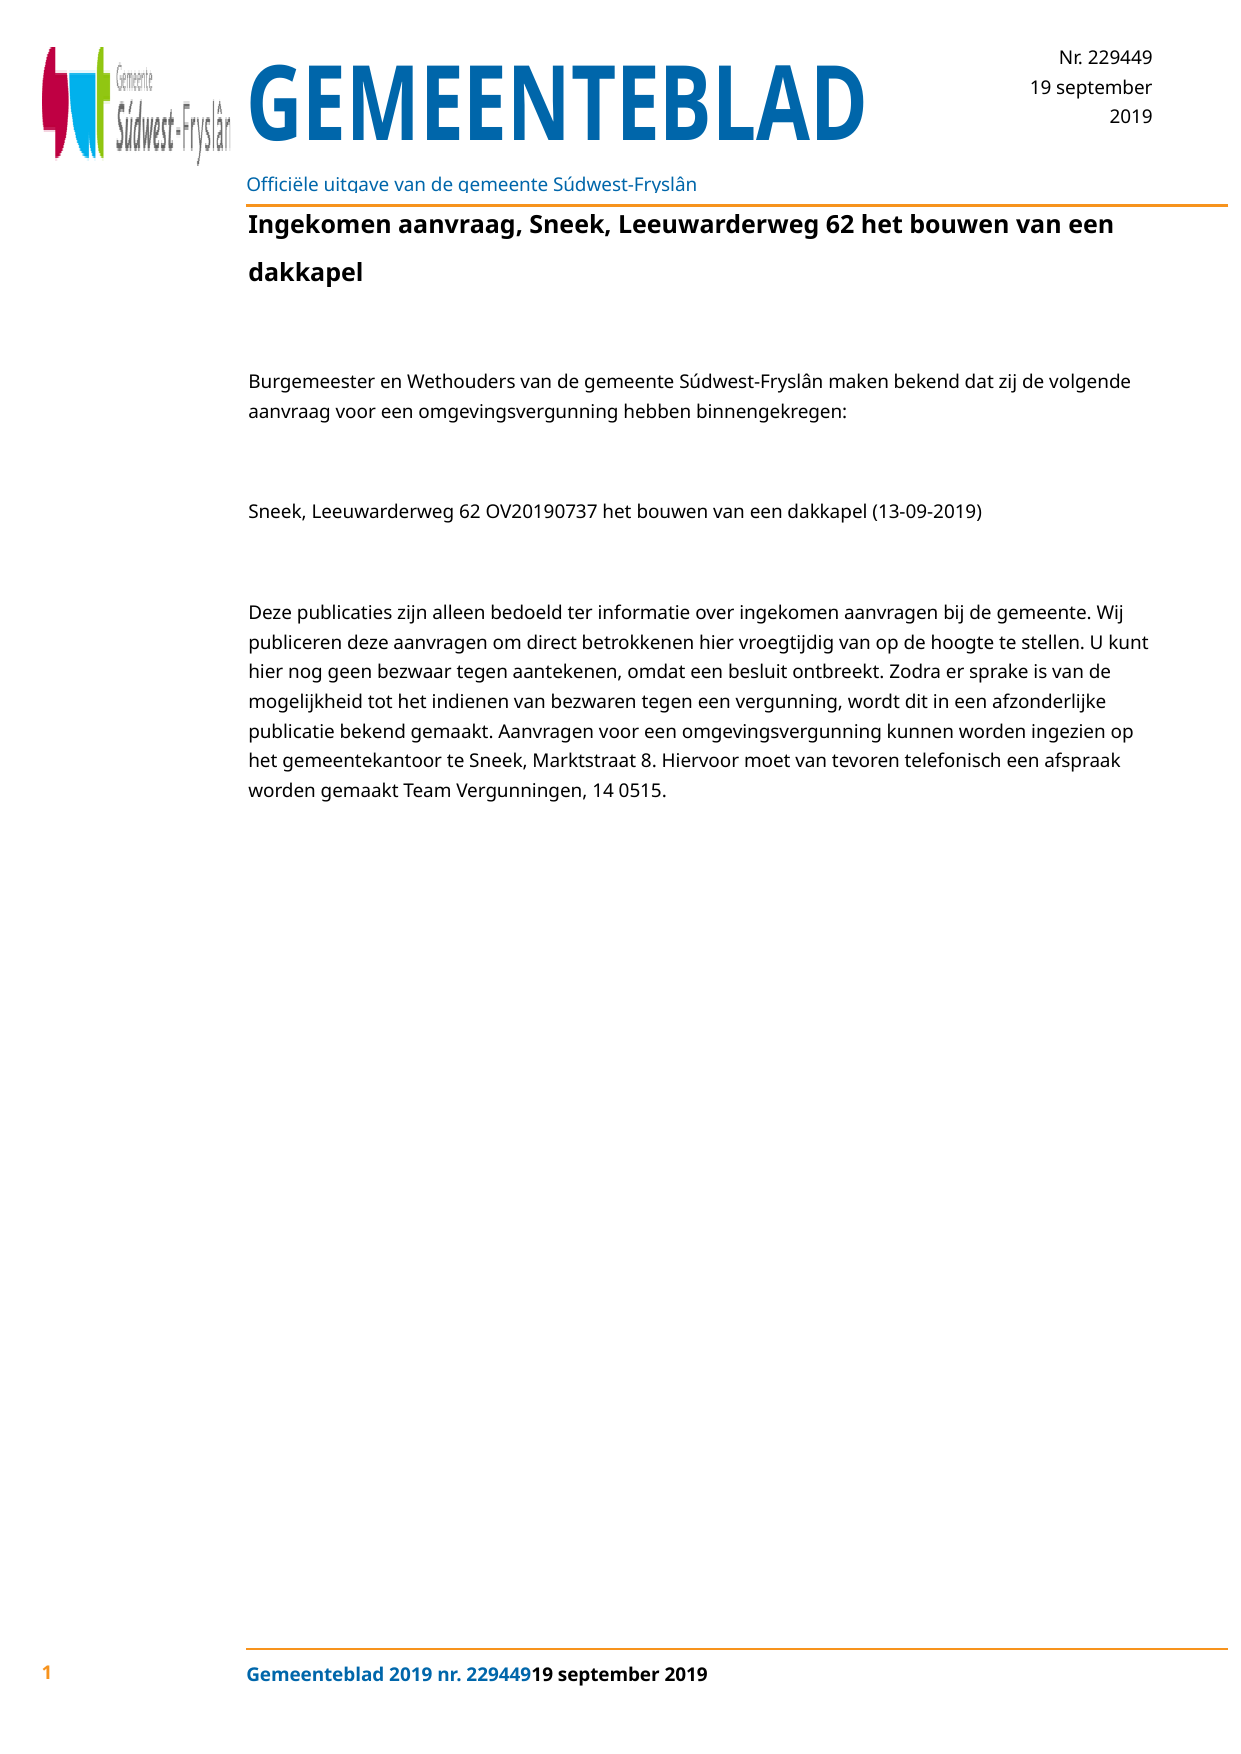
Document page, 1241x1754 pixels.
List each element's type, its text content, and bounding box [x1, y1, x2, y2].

text Ingekomen aanvraag, Sneek, Leeuwarderweg 62 het bouwen van een dakkapel [248, 207, 1152, 288]
text Deze publicaties zijn alleen bedoeld ter informatie over ingekomen aanvragen bij de gemeente. Wij publiceren deze aanvragen om direct betrokkenen hier vroegtijdig van op de hoogte te stellen. U kunt hier nog geen bezwaar tegen aantekenen, omdat een besluit ontbreekt. Zodra er sprake is van de mogelijkheid tot het indienen van bezwaren tegen een vergunning, wordt dit in een afzonderlijke publicatie bekend gemaakt. Aanvragen voor een omgevingsvergunning kunnen worden ingezien op het gemeentekantoor te Sneek, Marktstraat 8. Hiervoor moet van tevoren telefonisch een afspraak worden gemaakt Team Vergunningen, 14 0515. [248, 599, 1152, 803]
text Sneek, Leeuwarderweg 62 OV20190737 het bouwen van een dakkapel (13-09-2019) [248, 499, 1152, 524]
picture [41, 47, 231, 172]
text Burgemeester en Wethouders van de gemeente Súdwest-Fryslân maken bekend dat zij de volgende aanvraag voor een omgevingsvergunning hebben binnengekregen: [248, 368, 1152, 424]
